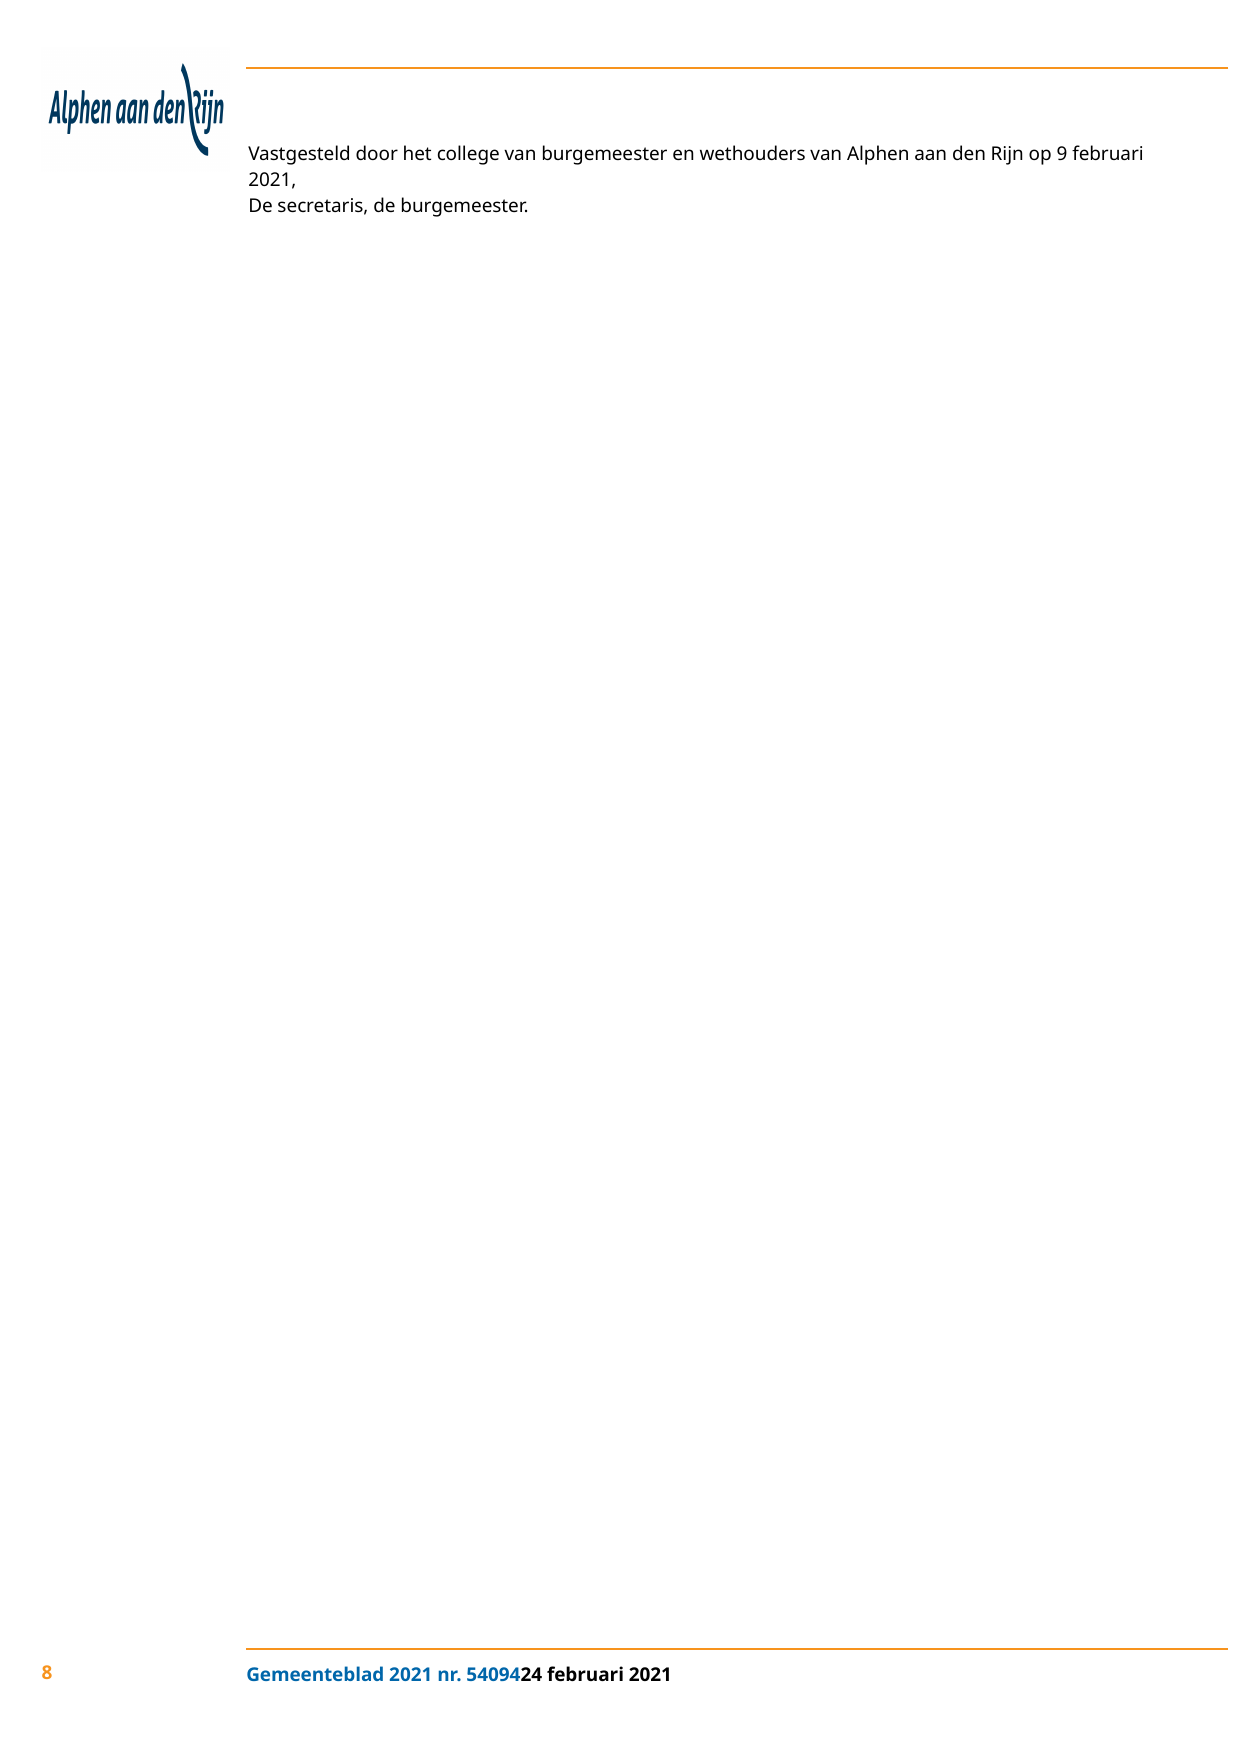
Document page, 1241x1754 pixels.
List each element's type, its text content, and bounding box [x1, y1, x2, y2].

text Vastgesteld door het college van burgemeester en wethouders van Alphen aan den Rijn op 9 februari 2021, [248, 140, 1152, 192]
picture [41, 47, 231, 172]
text De secretaris, de burgemeester. [248, 192, 1152, 218]
